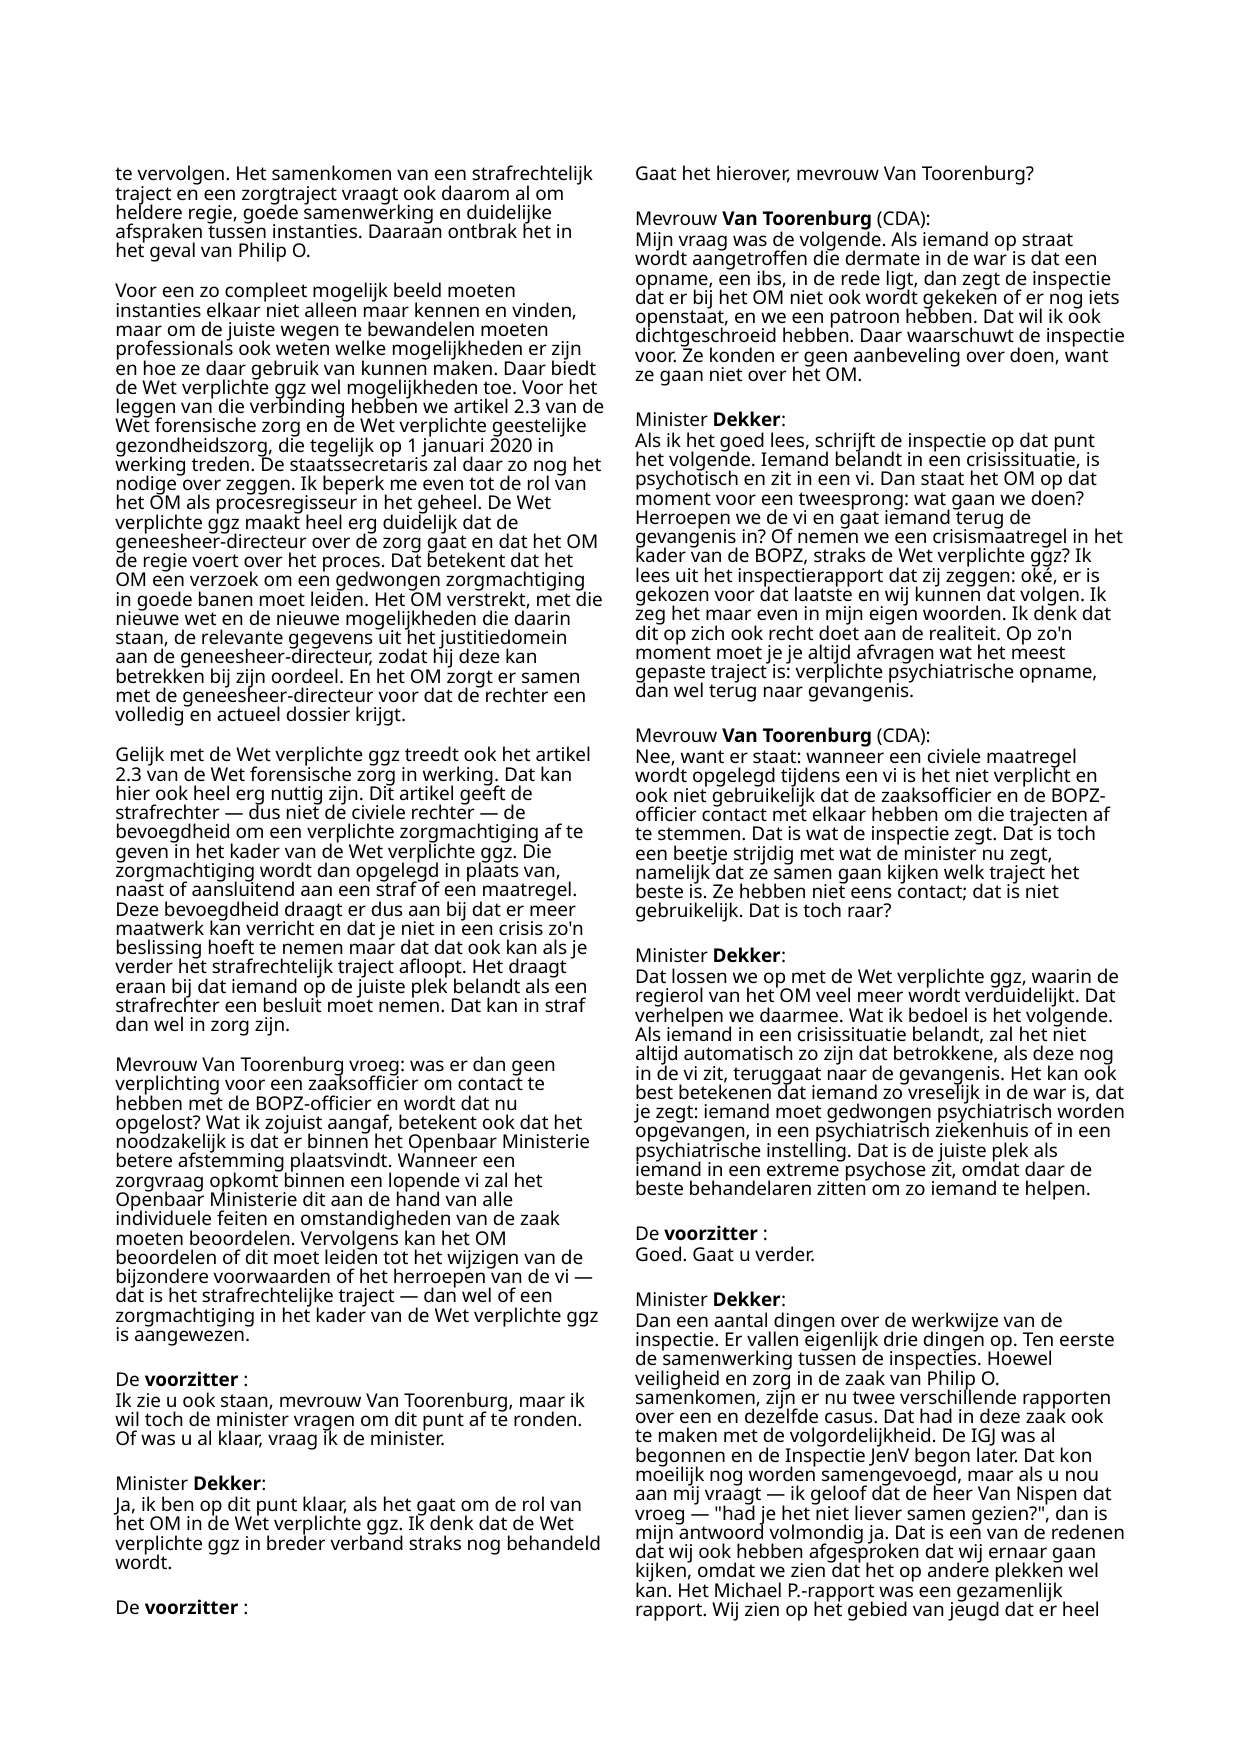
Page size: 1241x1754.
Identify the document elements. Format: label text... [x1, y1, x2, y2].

text Minister Dekker: [635, 942, 1125, 968]
text Minister Dekker: [635, 1286, 1125, 1312]
text Nee, want er staat: wanneer een civiele maatregel wordt opgelegd tijdens een vi is het niet verplicht en ook niet gebruikelijk dat de zaaksofficier en de BOPZ-officier contact met elkaar hebben om die trajecten af te stemmen. Dat is wat de inspectie zegt. Dat is toch een beetje strijdig met wat de minister nu zegt, namelijk dat ze samen gaan kijken welk traject het beste is. Ze hebben niet eens contact; dat is niet gebruikelijk. Dat is toch raar? [635, 748, 1125, 922]
text Mijn vraag was de volgende. Als iemand op straat wordt aangetroffen die dermate in de war is dat een opname, een ibs, in de rede ligt, dan zegt de inspectie dat er bij het OM niet ook wordt gekeken of er nog iets openstaat, en we een patroon hebben. Dat wil ik ook dichtgeschroeid hebben. Daar waarschuwt de inspectie voor. Ze konden er geen aanbeveling over doen, want ze gaan niet over het OM. [635, 231, 1125, 385]
text De voorzitter : [115, 1366, 605, 1392]
text Ja, ik ben op dit punt klaar, als het gaat om de rol van het OM in de Wet verplichte ggz. Ik denk dat de Wet verplichte ggz in breder verband straks nog behandeld wordt. [115, 1496, 605, 1573]
text Mevrouw Van Toorenburg (CDA): [635, 205, 1125, 231]
text Voor een zo compleet mogelijk beeld moeten instanties elkaar niet alleen maar kennen en vinden, maar om de juiste wegen te bewandelen moeten professionals ook weten welke mogelijkheden er zijn en hoe ze daar gebruik van kunnen maken. Daar biedt de Wet verplichte ggz wel mogelijkheden toe. Voor het leggen van die verbinding hebben we artikel 2.3 van de Wet forensische zorg en de Wet verplichte geestelijke gezondheidszorg, die tegelijk op 1 januari 2020 in werking treden. De staatssecretaris zal daar zo nog het nodige over zeggen. Ik beperk me even tot de rol van het OM als procesregisseur in het geheel. De Wet verplichte ggz maakt heel erg duidelijk dat de geneesheer-directeur over de zorg gaat en dat het OM de regie voert over het proces. Dat betekent dat het OM een verzoek om een gedwongen zorgmachtiging in goede banen moet leiden. Het OM verstrekt, met die nieuwe wet en de nieuwe mogelijkheden die daarin staan, de relevante gegevens uit het justitiedomein aan de geneesheer-directeur, zodat hij deze kan betrekken bij zijn oordeel. En het OM zorgt er samen met de geneesheer-directeur voor dat de rechter een volledig en actueel dossier krijgt. [115, 282, 605, 726]
text Mevrouw Van Toorenburg vroeg: was er dan geen verplichting voor een zaaksofficier om contact te hebben met de BOPZ-officier en wordt dat nu opgelost? Wat ik zojuist aangaf, betekent ook dat het noodzakelijk is dat er binnen het Openbaar Ministerie betere afstemming plaatsvindt. Wanneer een zorgvraag opkomt binnen een lopende vi zal het Openbaar Ministerie dit aan de hand van alle individuele feiten en omstandigheden van de zaak moeten beoordelen. Vervolgens kan het OM beoordelen of dit moet leiden tot het wijzigen van de bijzondere voorwaarden of het herroepen van de vi — dat is het strafrechtelijke traject — dan wel of een zorgmachtiging in het kader van de Wet verplichte ggz is aangewezen. [115, 1056, 605, 1345]
text Minister Dekker: [635, 406, 1125, 432]
text Goed. Gaat u verder. [635, 1246, 1125, 1265]
text Mevrouw Van Toorenburg (CDA): [635, 722, 1125, 748]
text Dan een aantal dingen over de werkwijze van de inspectie. Er vallen eigenlijk drie dingen op. Ten eerste de samenwerking tussen de inspecties. Hoewel veiligheid en zorg in de zaak van Philip O. samenkomen, zijn er nu twee verschillende rapporten over een en dezelfde casus. Dat had in deze zaak ook te maken met de volgordelijkheid. De IGJ was al begonnen en de Inspectie JenV begon later. Dat kon moeilijk nog worden samengevoegd, maar als u nou aan mij vraagt — ik geloof dat de heer Van Nispen dat vroeg — "had je het niet liever samen gezien?", dan is mijn antwoord volmondig ja. Dat is een van de redenen dat wij ook hebben afgesproken dat wij ernaar gaan kijken, omdat we zien dat het op andere plekken wel kan. Het Michael P.-rapport was een gezamenlijk rapport. Wij zien op het gebied van jeugd dat er heel [635, 1312, 1125, 1620]
text Minister Dekker: [115, 1470, 605, 1496]
text Gaat het hierover, mevrouw Van Toorenburg? [635, 165, 1125, 184]
text Ik zie u ook staan, mevrouw Van Toorenburg, maar ik wil toch de minister vragen om dit punt af te ronden. Of was u al klaar, vraag ik de minister. [115, 1392, 605, 1449]
text Gelijk met de Wet verplichte ggz treedt ook het artikel 2.3 van de Wet forensische zorg in werking. Dat kan hier ook heel erg nuttig zijn. Dit artikel geeft de strafrechter — dus niet de civiele rechter — de bevoegdheid om een verplichte zorgmachtiging af te geven in het kader van de Wet verplichte ggz. Die zorgmachtiging wordt dan opgelegd in plaats van, naast of aansluitend aan een straf of een maatregel. Deze bevoegdheid draagt er dus aan bij dat er meer maatwerk kan verricht en dat je niet in een crisis zo'n beslissing hoeft te nemen maar dat dat ook kan als je verder het strafrechtelijk traject afloopt. Het draagt eraan bij dat iemand op de juiste plek belandt als een strafrechter een besluit moet nemen. Dat kan in straf dan wel in zorg zijn. [115, 746, 605, 1035]
text Als ik het goed lees, schrijft de inspectie op dat punt het volgende. Iemand belandt in een crisissituatie, is psychotisch en zit in een vi. Dan staat het OM op dat moment voor een tweesprong: wat gaan we doen? Herroepen we de vi en gaat iemand terug de gevangenis in? Of nemen we een crisismaatregel in het kader van de BOPZ, straks de Wet verplichte ggz? Ik lees uit het inspectierapport dat zij zeggen: oké, er is gekozen voor dat laatste en wij kunnen dat volgen. Ik zeg het maar even in mijn eigen woorden. Ik denk dat dit op zich ook recht doet aan de realiteit. Op zo'n moment moet je je altijd afvragen wat het meest gepaste traject is: verplichte psychiatrische opname, dan wel terug naar gevangenis. [635, 432, 1125, 702]
text Dat lossen we op met de Wet verplichte ggz, waarin de regierol van het OM veel meer wordt verduidelijkt. Dat verhelpen we daarmee. Wat ik bedoel is het volgende. Als iemand in een crisissituatie belandt, zal het niet altijd automatisch zo zijn dat betrokkene, als deze nog in de vi zit, teruggaat naar de gevangenis. Het kan ook best betekenen dat iemand zo vreselijk in de war is, dat je zegt: iemand moet gedwongen psychiatrisch worden opgevangen, in een psychiatrisch ziekenhuis of in een psychiatrische instelling. Dat is de juiste plek als iemand in een extreme psychose zit, omdat daar de beste behandelaren zitten om zo iemand te helpen. [635, 968, 1125, 1199]
text De voorzitter : [115, 1594, 605, 1620]
text De voorzitter : [635, 1220, 1125, 1246]
text te vervolgen. Het samenkomen van een strafrechtelijk traject en een zorgtraject vraagt ook daarom al om heldere regie, goede samenwerking en duidelijke afspraken tussen instanties. Daaraan ontbrak het in het geval van Philip O. [115, 165, 605, 262]
